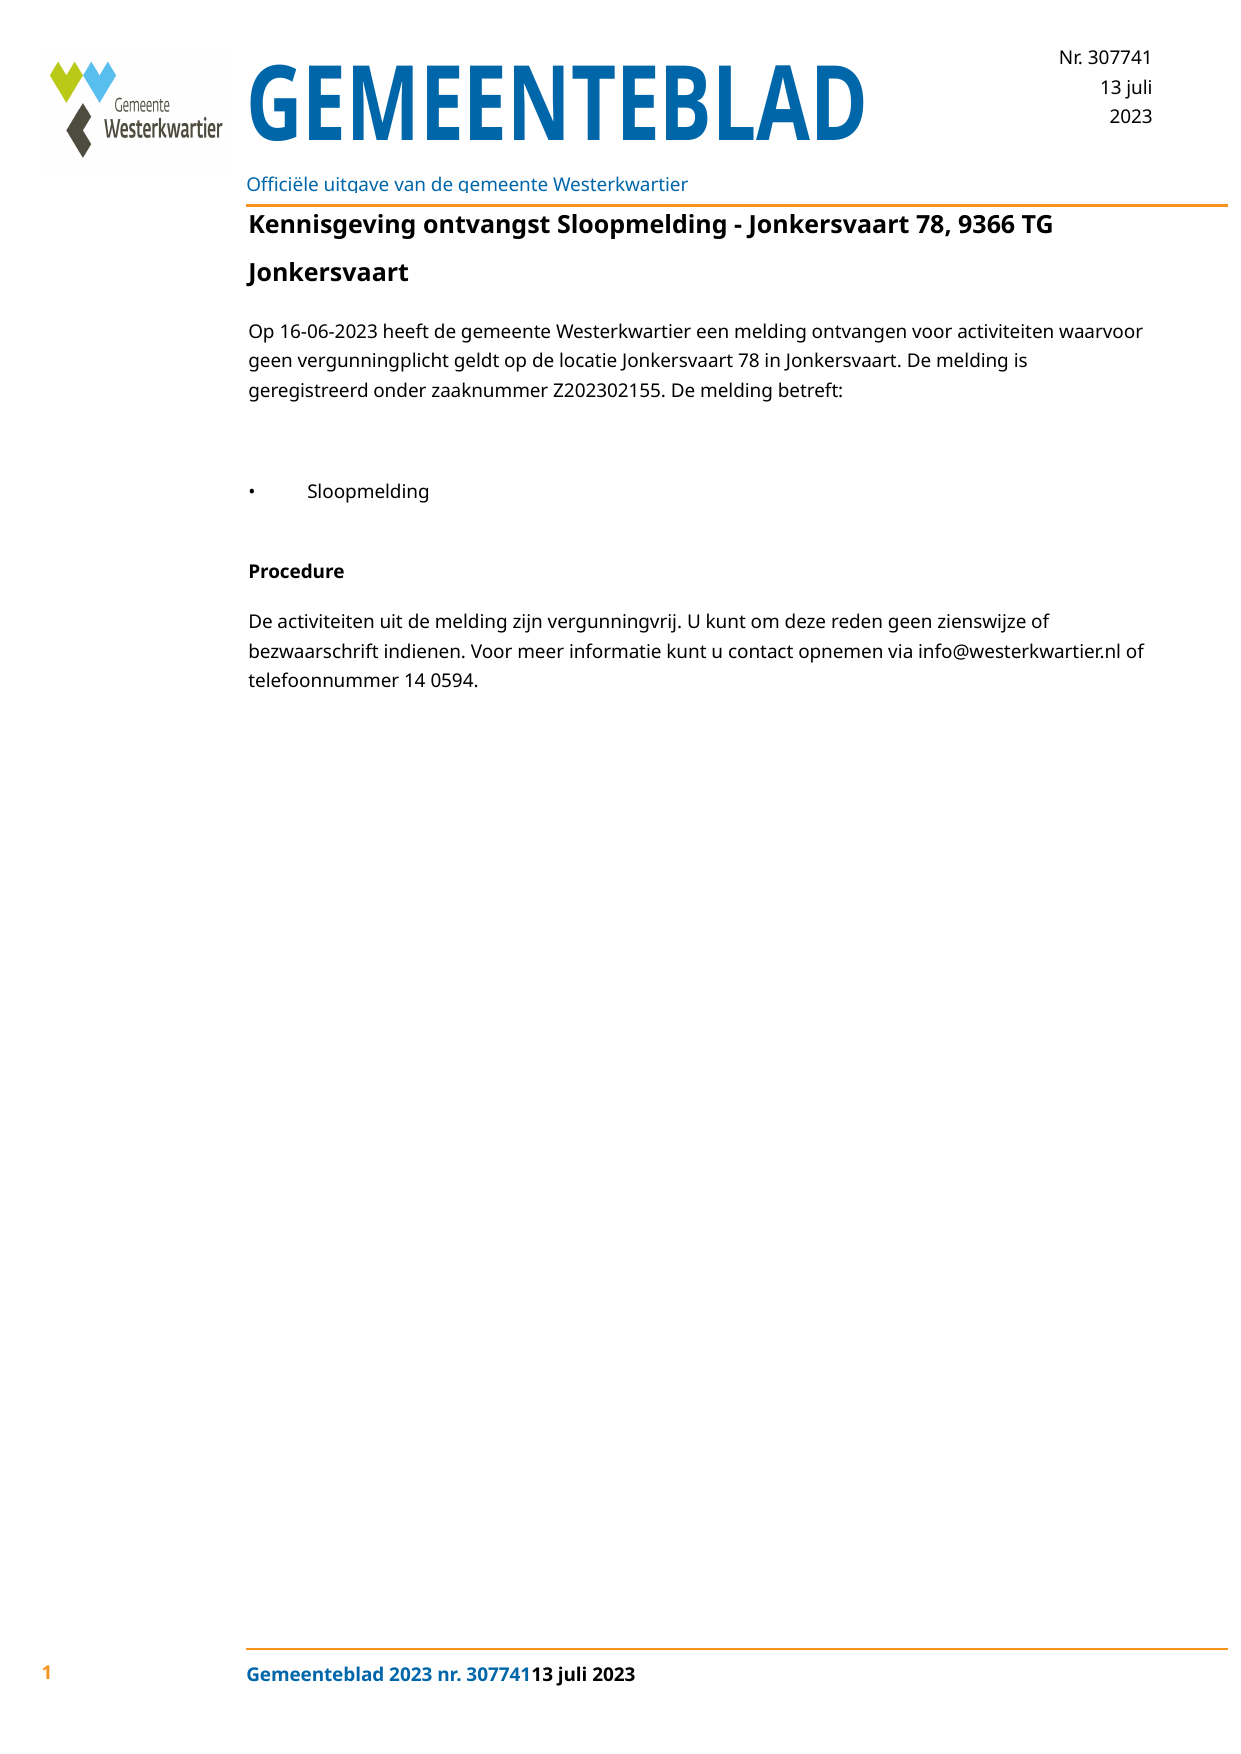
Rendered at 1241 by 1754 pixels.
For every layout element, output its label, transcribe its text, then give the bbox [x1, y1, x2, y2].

text De activiteiten uit de melding zijn vergunningvrij. U kunt om deze reden geen zienswijze of bezwaarschrift indienen. Voor meer informatie kunt u contact opnemen via info@westerkwartier.nl of telefoonnummer 14 0594. [248, 608, 1152, 693]
text Op 16-06-2023 heeft de gemeente Westerkwartier een melding ontvangen voor activiteiten waarvoor geen vergunningplicht geldt op de locatie Jonkersvaart 78 in Jonkersvaart. De melding is geregistreerd onder zaaknummer Z202302155. De melding betreft: [248, 318, 1152, 403]
text Procedure [248, 558, 1152, 584]
text Kennisgeving ontvangst Sloopmelding - Jonkersvaart 78, 9366 TG Jonkersvaart [248, 207, 1152, 288]
list Sloopmelding [248, 478, 1152, 504]
picture [41, 47, 231, 172]
